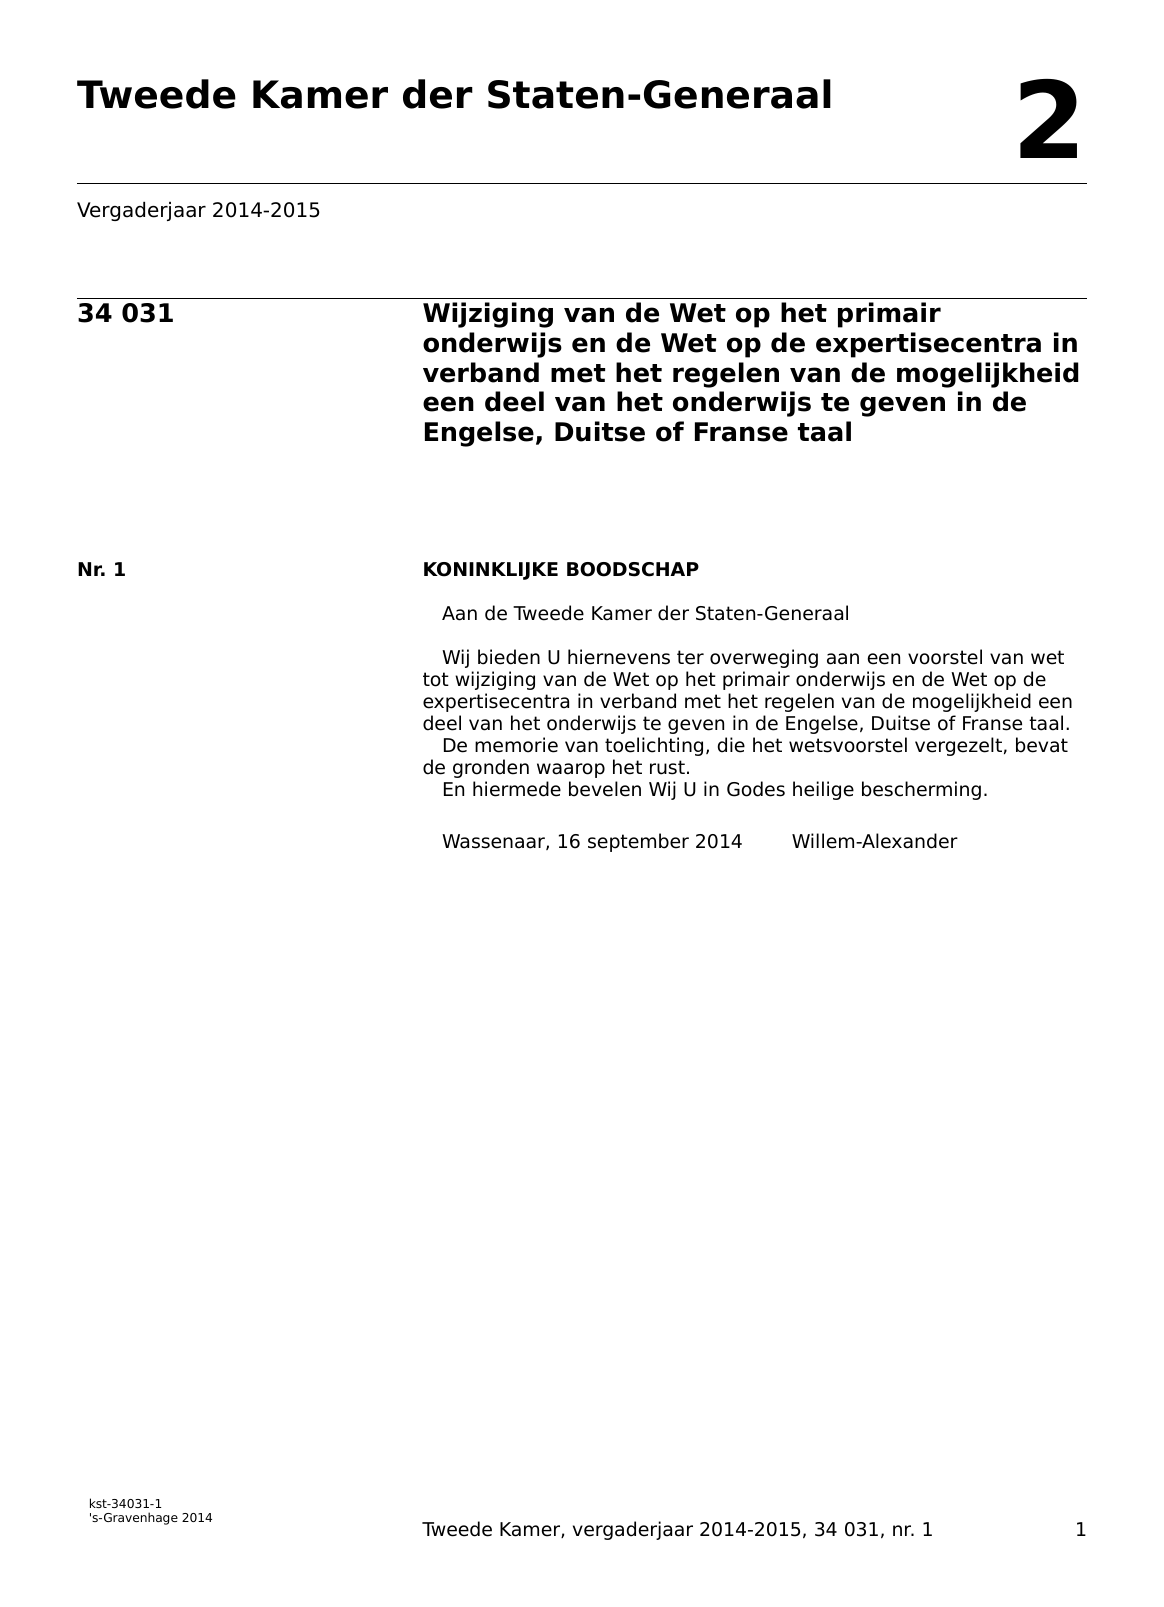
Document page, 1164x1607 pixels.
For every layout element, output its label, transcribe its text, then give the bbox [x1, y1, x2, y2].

table_header 2 [886, 59, 1087, 183]
text De memorie van toelichting, die het wetsvoorstel vergezelt, bevat de gronden waarop het rust. [422, 735, 1087, 779]
text Aan de Tweede Kamer der Staten-Generaal [422, 603, 1087, 624]
text kst-34031-1 [88, 1497, 323, 1511]
table_header Tweede Kamer der Staten-Generaal [77, 59, 886, 183]
table_cell Vergaderjaar 2014-2015 [77, 184, 1087, 298]
text En hiermede bevelen Wij U in Godes heilige bescherming. [422, 779, 1087, 801]
text 's-Gravenhage 2014 [88, 1511, 323, 1525]
subtitle 34 031 Wijziging van de Wet op het primair onderwijs en de Wet op de expertisecentra in verband met het regelen van de mogelijkheid een deel van het onderwijs te geven in de Engelse, Duitse of Franse taal [77, 299, 1087, 447]
subtitle Nr. 1 KONINKLIJKE BOODSCHAP [77, 558, 1087, 580]
text Wij bieden U hiernevens ter overweging aan een voorstel van wet tot wijziging van de Wet op het primair onderwijs en de Wet op de expertisecentra in verband met het regelen van de mogelijkheid een deel van het onderwijs te geven in de Engelse, Duitse of Franse taal. [422, 647, 1087, 735]
text Wassenaar, 16 september 2014 Willem-Alexander [422, 831, 1087, 853]
